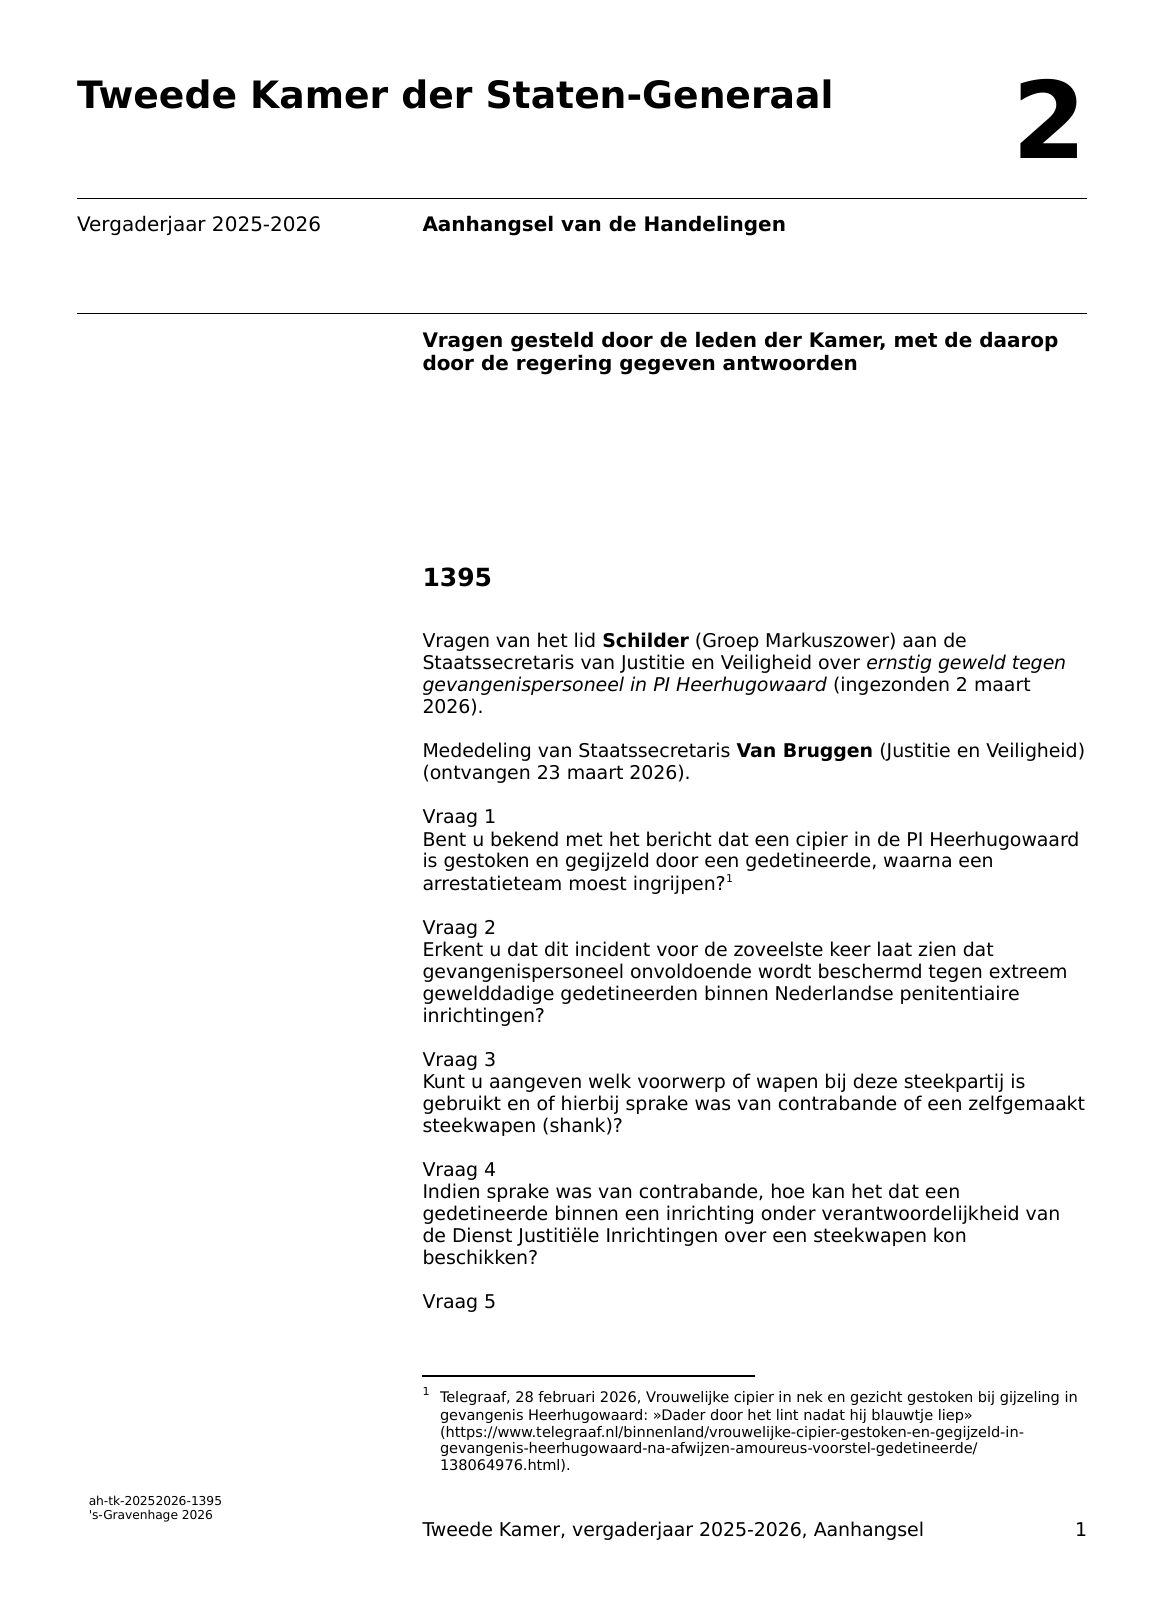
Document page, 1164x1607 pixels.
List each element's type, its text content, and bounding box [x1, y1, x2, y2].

text Erkent u dat dit incident voor de zoveelste keer laat zien dat gevangenispersoneel onvoldoende wordt beschermd tegen extreem gewelddadige gedetineerden binnen Nederlandse penitentiaire inrichtingen? [422, 938, 1087, 1026]
text Vraag 4 [422, 1159, 1087, 1181]
table_cell Aanhangsel van de Handelingen [422, 199, 1087, 313]
text Vraag 2 [422, 917, 1087, 938]
text Vraag 3 [422, 1049, 1087, 1071]
table_header 2 [886, 59, 1087, 198]
text Telegraaf, 28 februari 2026, Vrouwelijke cipier in nek en gezicht gestoken bij gijzeling in gevangenis Heerhugowaard: »Dader door het lint nadat hij blauwtje liep» (https://www.telegraaf.nl/binnenland/vrouwelijke-cipier-gestoken-en-gegijzeld-in-gevangenis-heerhugowaard-na-afwijzen-amoureus-voorstel-gedetineerde/138064976.html). [422, 1385, 1087, 1474]
text Mededeling van Staatssecretaris Van Bruggen (Justitie en Veiligheid) (ontvangen 23 maart 2026). [422, 740, 1087, 784]
text 1395 [422, 563, 1087, 592]
table_cell [77, 314, 422, 375]
text Vraag 5 [422, 1291, 1087, 1313]
text Bent u bekend met het bericht dat een cipier in de PI Heerhugowaard is gestoken en gegijzeld door een gedetineerde, waarna een arrestatieteam moest ingrijpen? [422, 828, 1087, 894]
text Indien sprake was van contrabande, hoe kan het dat een gedetineerde binnen een inrichting onder verantwoordelijkheid van de Dienst Justitiële Inrichtingen over een steekwapen kon beschikken? [422, 1181, 1087, 1269]
text 's-Gravenhage 2026 [88, 1508, 323, 1522]
table_cell Vragen gesteld door de leden der Kamer, met de daarop door de regering gegeven antwoorden [422, 314, 1087, 375]
text Vraag 1 [422, 806, 1087, 828]
text Vragen van het lid Schilder (Groep Markuszower) aan de Staatssecretaris van Justitie en Veiligheid over ernstig geweld tegen gevangenispersoneel in PI Heerhugowaard (ingezonden 2 maart 2026). [422, 630, 1087, 718]
table_cell Vergaderjaar 2025-2026 [77, 199, 422, 313]
table_header Tweede Kamer der Staten-Generaal [77, 59, 886, 198]
text Kunt u aangeven welk voorwerp of wapen bij deze steekpartij is gebruikt en of hierbij sprake was van contrabande of een zelfgemaakt steekwapen (shank)? [422, 1071, 1087, 1137]
text ah-tk-20252026-1395 [88, 1494, 323, 1508]
